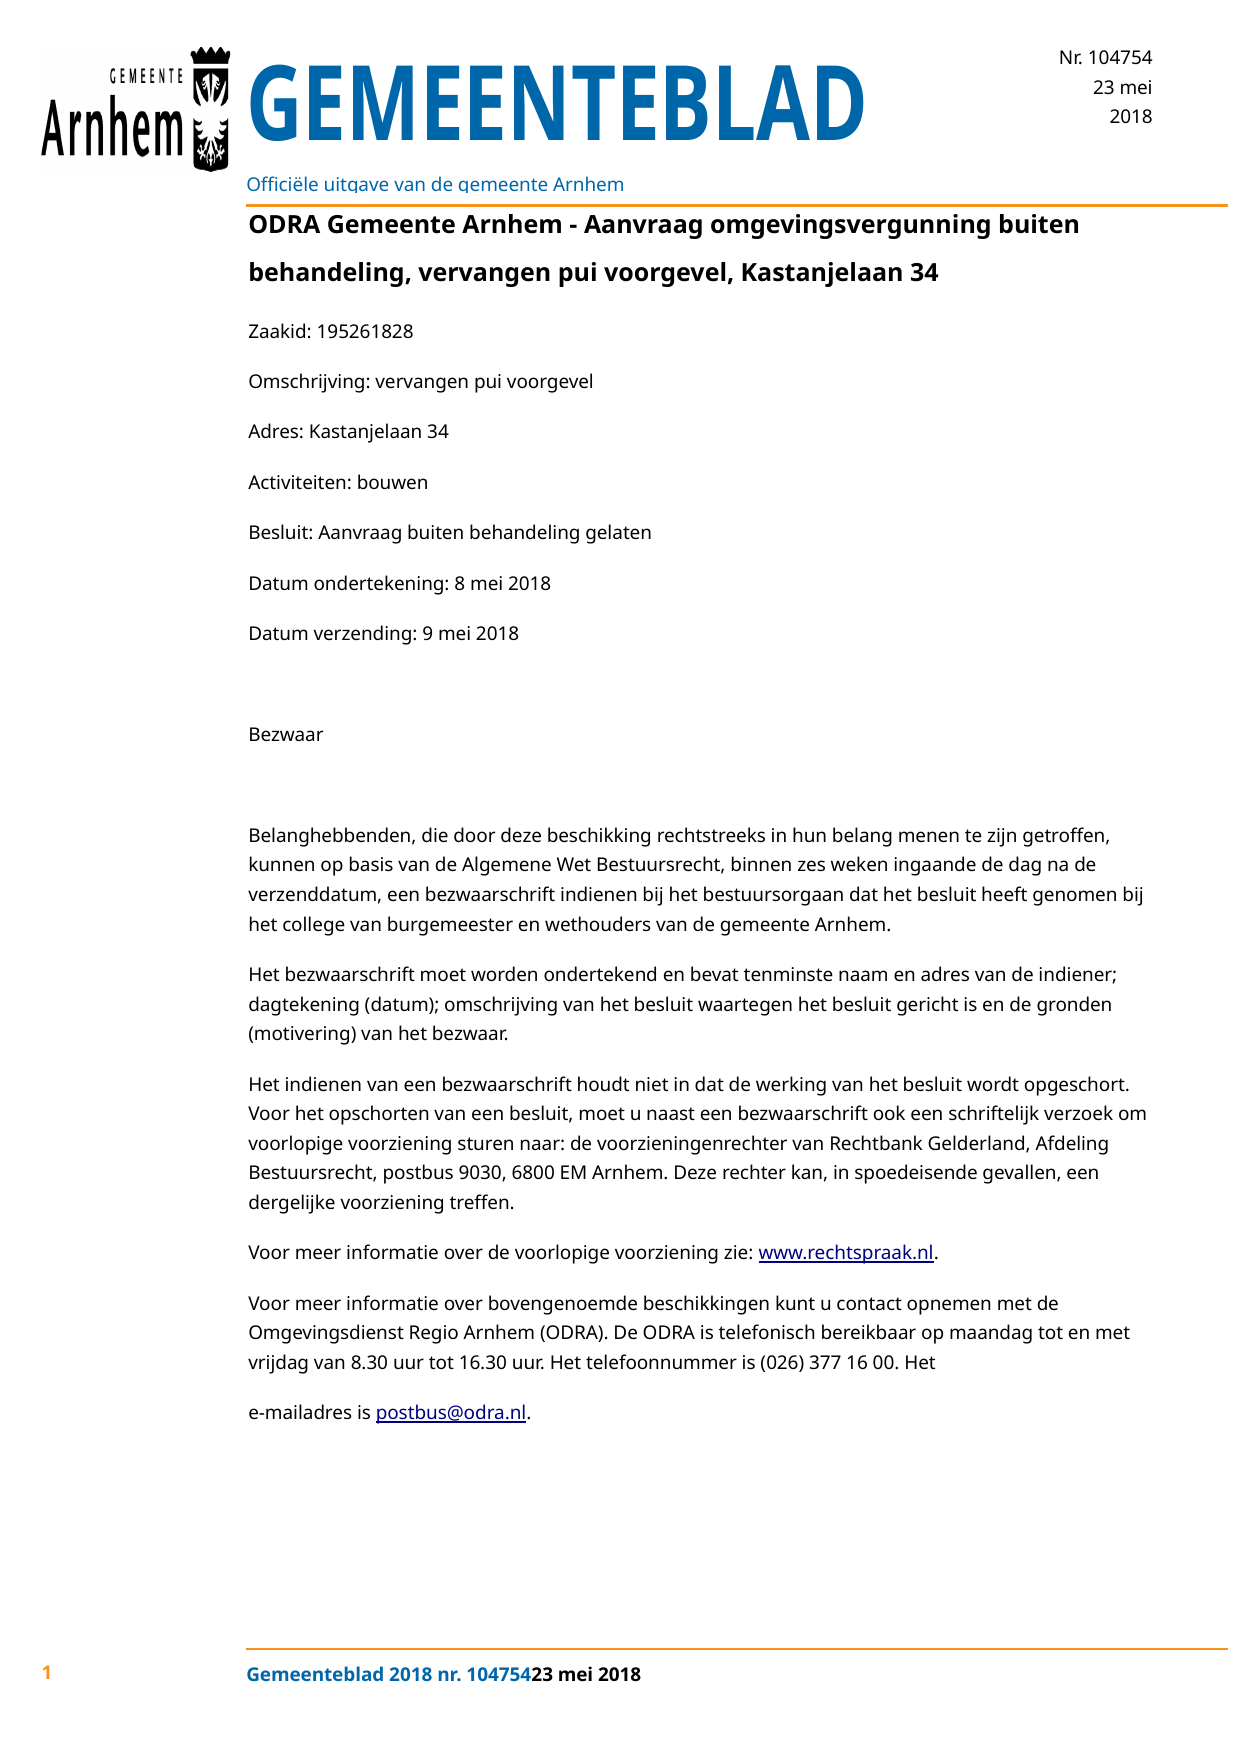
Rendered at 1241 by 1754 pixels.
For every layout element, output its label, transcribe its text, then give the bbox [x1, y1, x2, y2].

text Voor meer informatie over bovengenoemde beschikkingen kunt u contact opnemen met de Omgevingsdienst Regio Arnhem (ODRA). De ODRA is telefonisch bereikbaar op maandag tot en met vrijdag van 8.30 uur tot 16.30 uur. Het telefoonnummer is (026) 377 16 00. Het [248, 1290, 1152, 1375]
text Het bezwaarschrift moet worden ondertekend en bevat tenminste naam en adres van de indiener; dagtekening (datum); omschrijving van het besluit waartegen het besluit gericht is en de gronden (motivering) van het bezwaar. [248, 961, 1152, 1046]
text Voor meer informatie over de voorlopige voorziening zie: www.rechtspraak.nl. [248, 1239, 1152, 1265]
text ODRA Gemeente Arnhem - Aanvraag omgevingsvergunning buiten behandeling, vervangen pui voorgevel, Kastanjelaan 34 [248, 207, 1152, 288]
text Omschrijving: vervangen pui voorgevel [248, 368, 1152, 394]
text Adres: Kastanjelaan 34 [248, 419, 1152, 444]
text Het indienen van een bezwaarschrift houdt niet in dat de werking van het besluit wordt opgeschort. Voor het opschorten van een besluit, moet u naast een bezwaarschrift ook een schriftelijk verzoek om voorlopige voorziening sturen naar: de voorzieningenrechter van Rechtbank Gelderland, Afdeling Bestuursrecht, postbus 9030, 6800 EM Arnhem. Deze rechter kan, in spoedeisende gevallen, een dergelijke voorziening treffen. [248, 1071, 1152, 1215]
text Activiteiten: bouwen [248, 469, 1152, 495]
text Bezwaar [248, 721, 1152, 747]
text e-mailadres is postbus@odra.nl. [248, 1399, 1152, 1425]
text Zaakid: 195261828 [248, 318, 1152, 344]
picture [41, 47, 231, 172]
text Datum ondertekening: 8 mei 2018 [248, 570, 1152, 596]
text Besluit: Aanvraag buiten behandeling gelaten [248, 519, 1152, 545]
text Belanghebbenden, die door deze beschikking rechtstreeks in hun belang menen te zijn getroffen, kunnen op basis van de Algemene Wet Bestuursrecht, binnen zes weken ingaande de dag na de verzenddatum, een bezwaarschrift indienen bij het bestuursorgaan dat het besluit heeft genomen bij het college van burgemeester en wethouders van de gemeente Arnhem. [248, 822, 1152, 937]
text Datum verzending: 9 mei 2018 [248, 620, 1152, 646]
